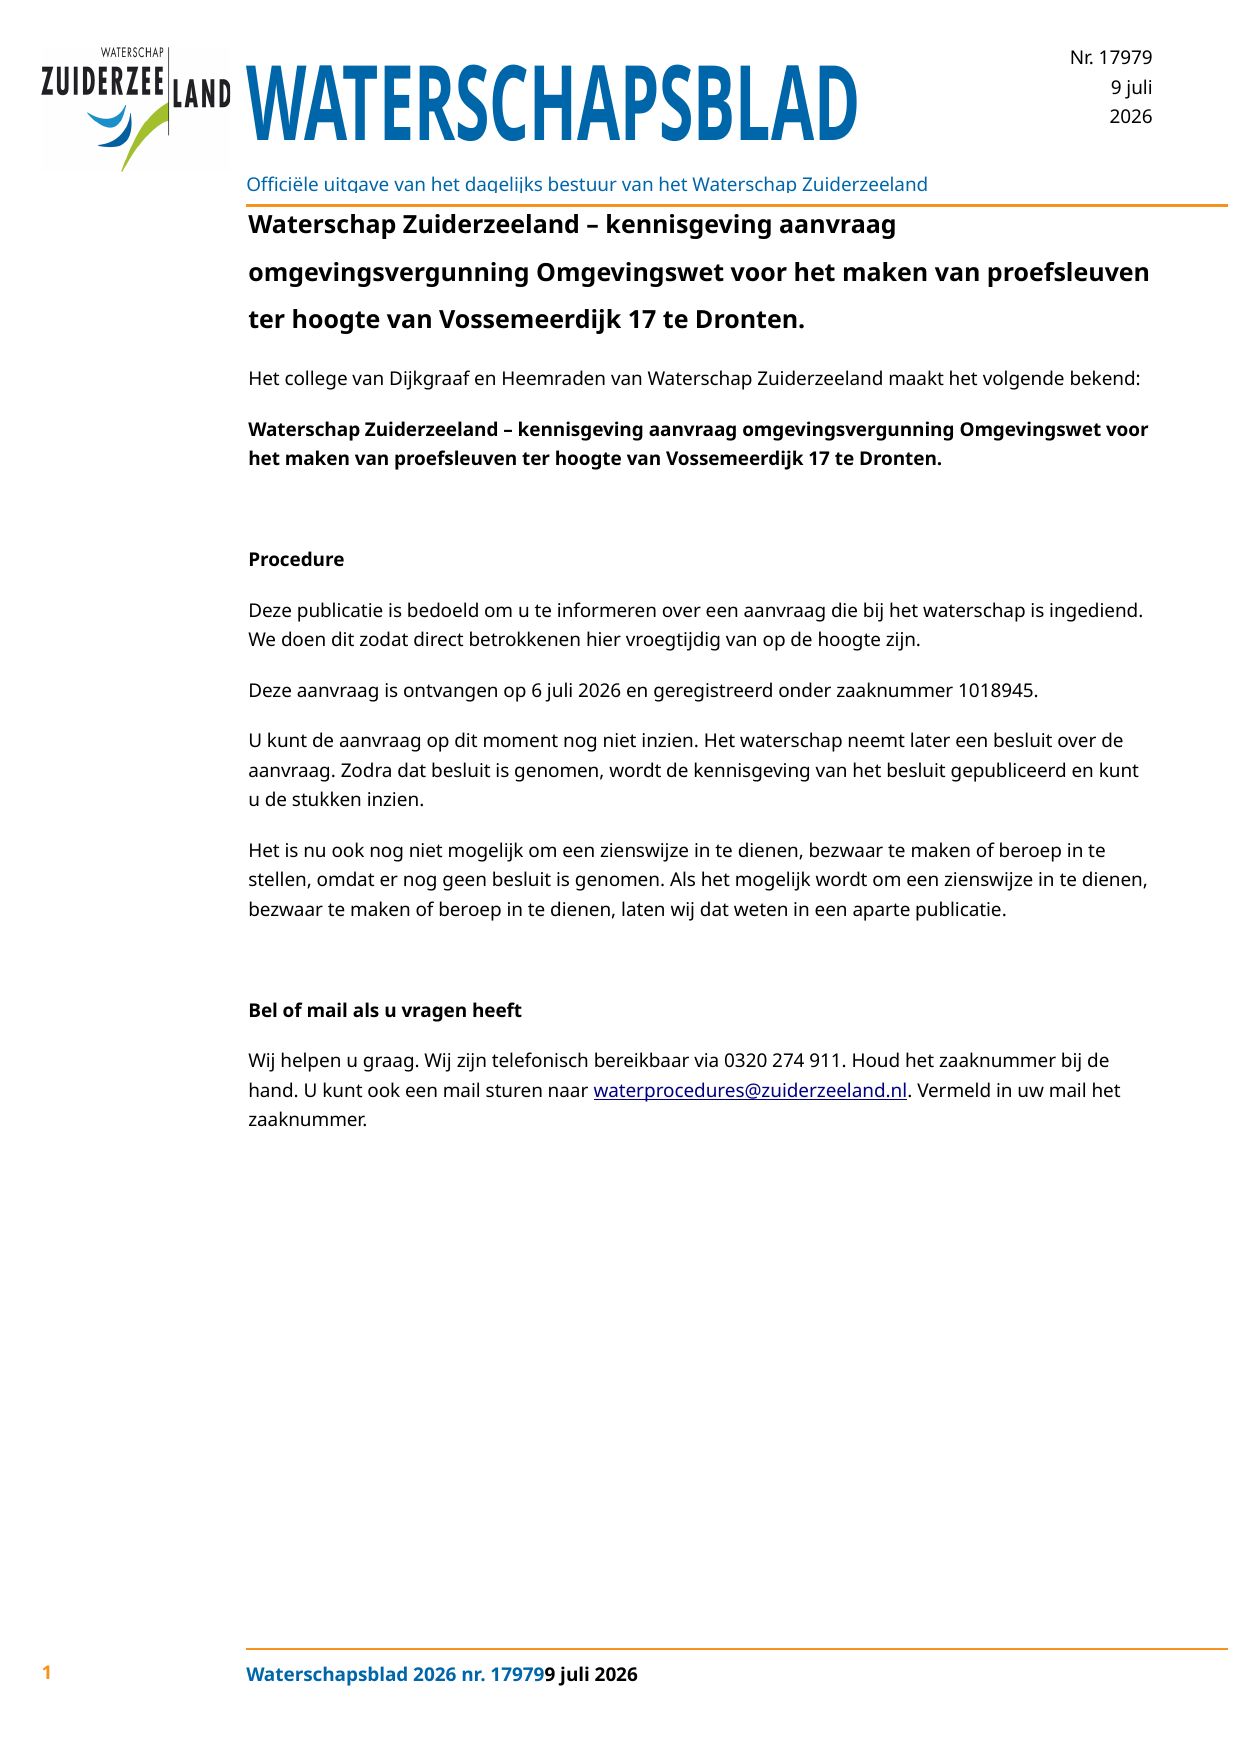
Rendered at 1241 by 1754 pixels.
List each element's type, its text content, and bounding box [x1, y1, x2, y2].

text Wij helpen u graag. Wij zijn telefonisch bereikbaar via 0320 274 911. Houd het zaaknummer bij de hand. U kunt ook een mail sturen naar waterprocedures@zuiderzeeland.nl. Vermeld in uw mail het zaaknummer. [248, 1047, 1152, 1132]
text Bel of mail als u vragen heeft [248, 997, 1152, 1022]
text Het is nu ook nog niet mogelijk om een zienswijze in te dienen, bezwaar te maken of beroep in te stellen, omdat er nog geen besluit is genomen. Als het mogelijk wordt om een zienswijze in te dienen, bezwaar te maken of beroep in te dienen, laten wij dat weten in een aparte publicatie. [248, 837, 1152, 922]
text Het college van Dijkgraaf en Heemraden van Waterschap Zuiderzeeland maakt het volgende bekend: [248, 366, 1152, 391]
picture [41, 47, 231, 172]
text Procedure [248, 546, 1152, 572]
text Waterschap Zuiderzeeland – kennisgeving aanvraag omgevingsvergunning Omgevingswet voor het maken van proefsleuven ter hoogte van Vossemeerdijk 17 te Dronten. [248, 416, 1152, 471]
text U kunt de aanvraag op dit moment nog niet inzien. Het waterschap neemt later een besluit over de aanvraag. Zodra dat besluit is genomen, wordt de kennisgeving van het besluit gepubliceerd en kunt u de stukken inzien. [248, 727, 1152, 812]
text Waterschap Zuiderzeeland – kennisgeving aanvraag omgevingsvergunning Omgevingswet voor het maken van proefsleuven ter hoogte van Vossemeerdijk 17 te Dronten. [248, 207, 1152, 336]
text Deze publicatie is bedoeld om u te informeren over een aanvraag die bij het waterschap is ingediend. We doen dit zodat direct betrokkenen hier vroegtijdig van op de hoogte zijn. [248, 597, 1152, 652]
text Deze aanvraag is ontvangen op 6 juli 2026 en geregistreerd onder zaaknummer 1018945. [248, 677, 1152, 702]
